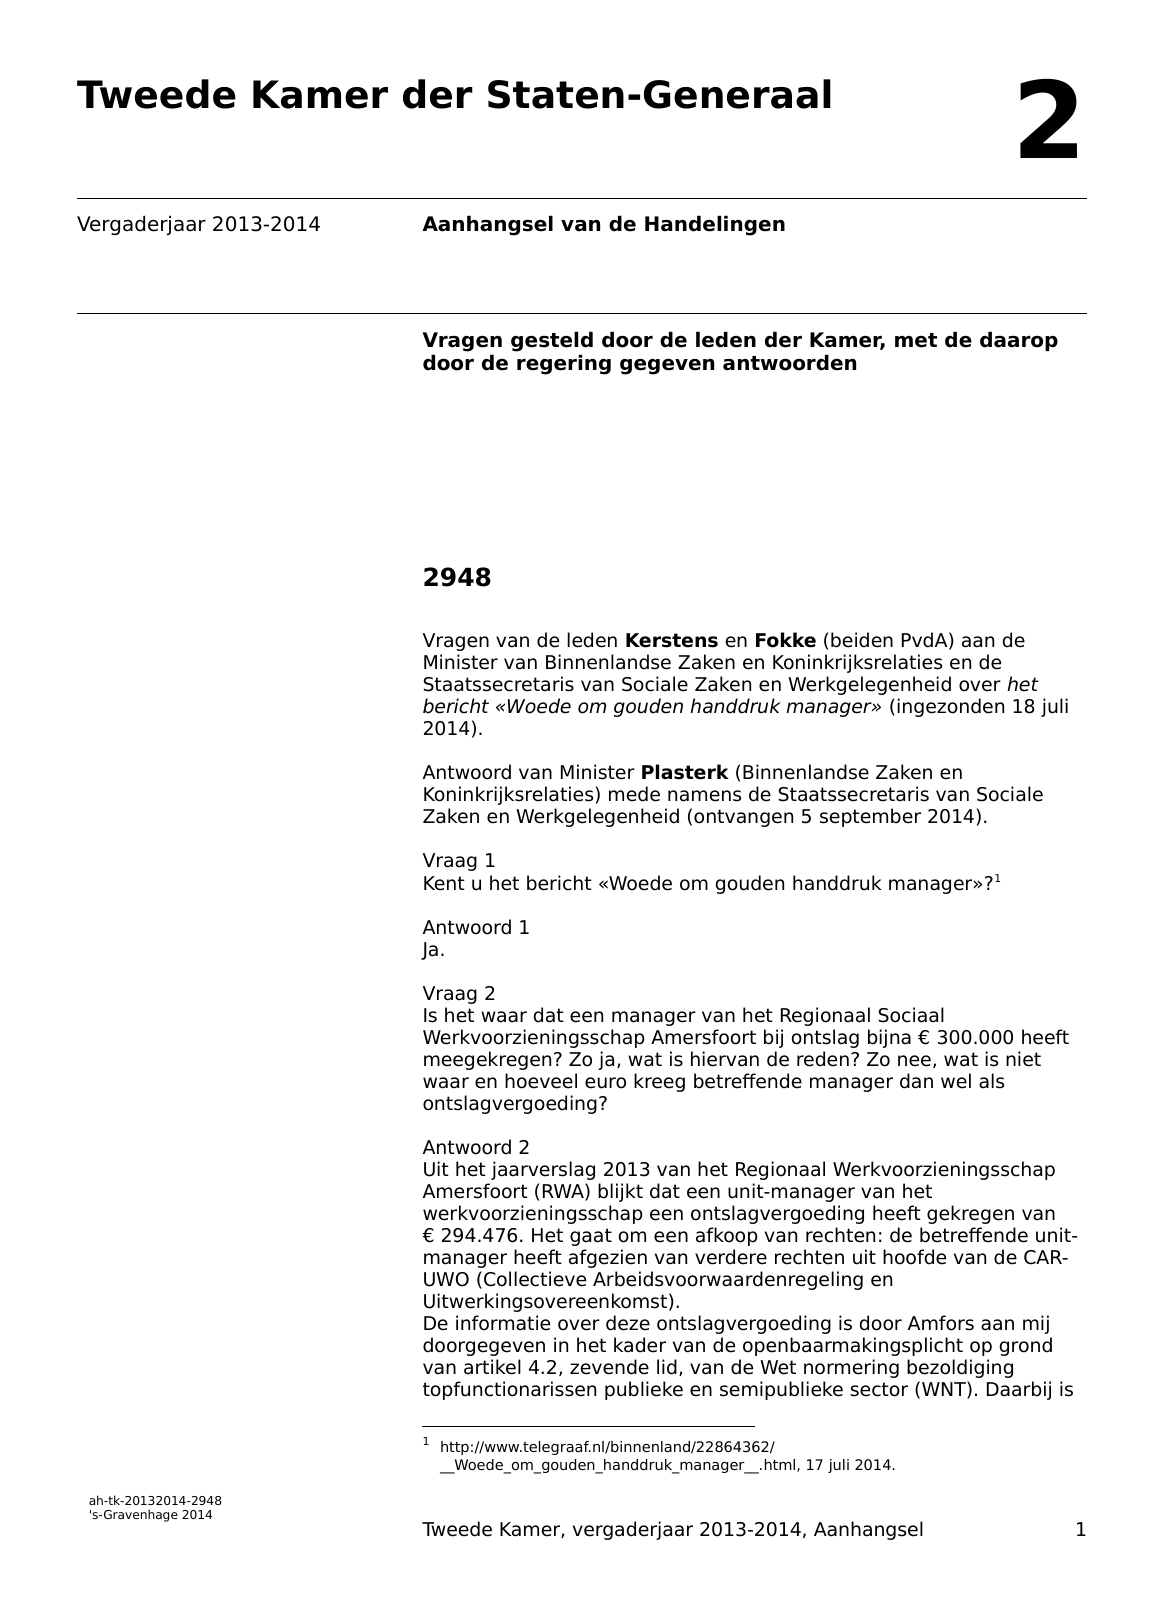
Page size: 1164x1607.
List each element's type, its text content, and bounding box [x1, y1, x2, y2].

table_cell Vragen gesteld door de leden der Kamer, met de daarop door de regering gegeven antwoorden [422, 314, 1087, 375]
table_cell Aanhangsel van de Handelingen [422, 199, 1087, 313]
text Antwoord 1 [422, 917, 1087, 938]
text Kent u het bericht «Woede om gouden handdruk manager»? [422, 872, 1087, 894]
text Vraag 2 [422, 983, 1087, 1005]
text 2948 [422, 563, 1087, 592]
text Ja. [422, 938, 1087, 961]
text http://www.telegraaf.nl/binnenland/22864362/__Woede_om_gouden_handdruk_manager__.html, 17 juli 2014. [422, 1435, 1087, 1474]
text Antwoord van Minister Plasterk (Binnenlandse Zaken en Koninkrijksrelaties) mede namens de Staatssecretaris van Sociale Zaken en Werkgelegenheid (ontvangen 5 september 2014). [422, 762, 1087, 828]
table_cell [77, 314, 422, 375]
table_header 2 [886, 59, 1087, 198]
table_header Tweede Kamer der Staten-Generaal [77, 59, 886, 198]
text De informatie over deze ontslagvergoeding is door Amfors aan mij doorgegeven in het kader van de openbaarmakingsplicht op grond van artikel 4.2, zevende lid, van de Wet normering bezoldiging topfunctionarissen publieke en semipublieke sector (WNT). Daarbij is [422, 1313, 1087, 1401]
text Is het waar dat een manager van het Regionaal Sociaal Werkvoorzieningsschap Amersfoort bij ontslag bijna € 300.000 heeft meegekregen? Zo ja, wat is hiervan de reden? Zo nee, wat is niet waar en hoeveel euro kreeg betreffende manager dan wel als ontslagvergoeding? [422, 1005, 1087, 1114]
text 's-Gravenhage 2014 [88, 1508, 323, 1522]
text Antwoord 2 [422, 1137, 1087, 1159]
text Vraag 1 [422, 850, 1087, 872]
table_cell Vergaderjaar 2013-2014 [77, 199, 422, 313]
text Vragen van de leden Kerstens en Fokke (beiden PvdA) aan de Minister van Binnenlandse Zaken en Koninkrijksrelaties en de Staatssecretaris van Sociale Zaken en Werkgelegenheid over het bericht «Woede om gouden handdruk manager» (ingezonden 18 juli 2014). [422, 630, 1087, 740]
text ah-tk-20132014-2948 [88, 1494, 323, 1508]
text Uit het jaarverslag 2013 van het Regionaal Werkvoorzieningsschap Amersfoort (RWA) blijkt dat een unit-manager van het werkvoorzieningsschap een ontslagvergoeding heeft gekregen van € 294.476. Het gaat om een afkoop van rechten: de betreffende unit-manager heeft afgezien van verdere rechten uit hoofde van de CAR-UWO (Collectieve Arbeidsvoorwaardenregeling en Uitwerkingsovereenkomst). [422, 1159, 1087, 1313]
